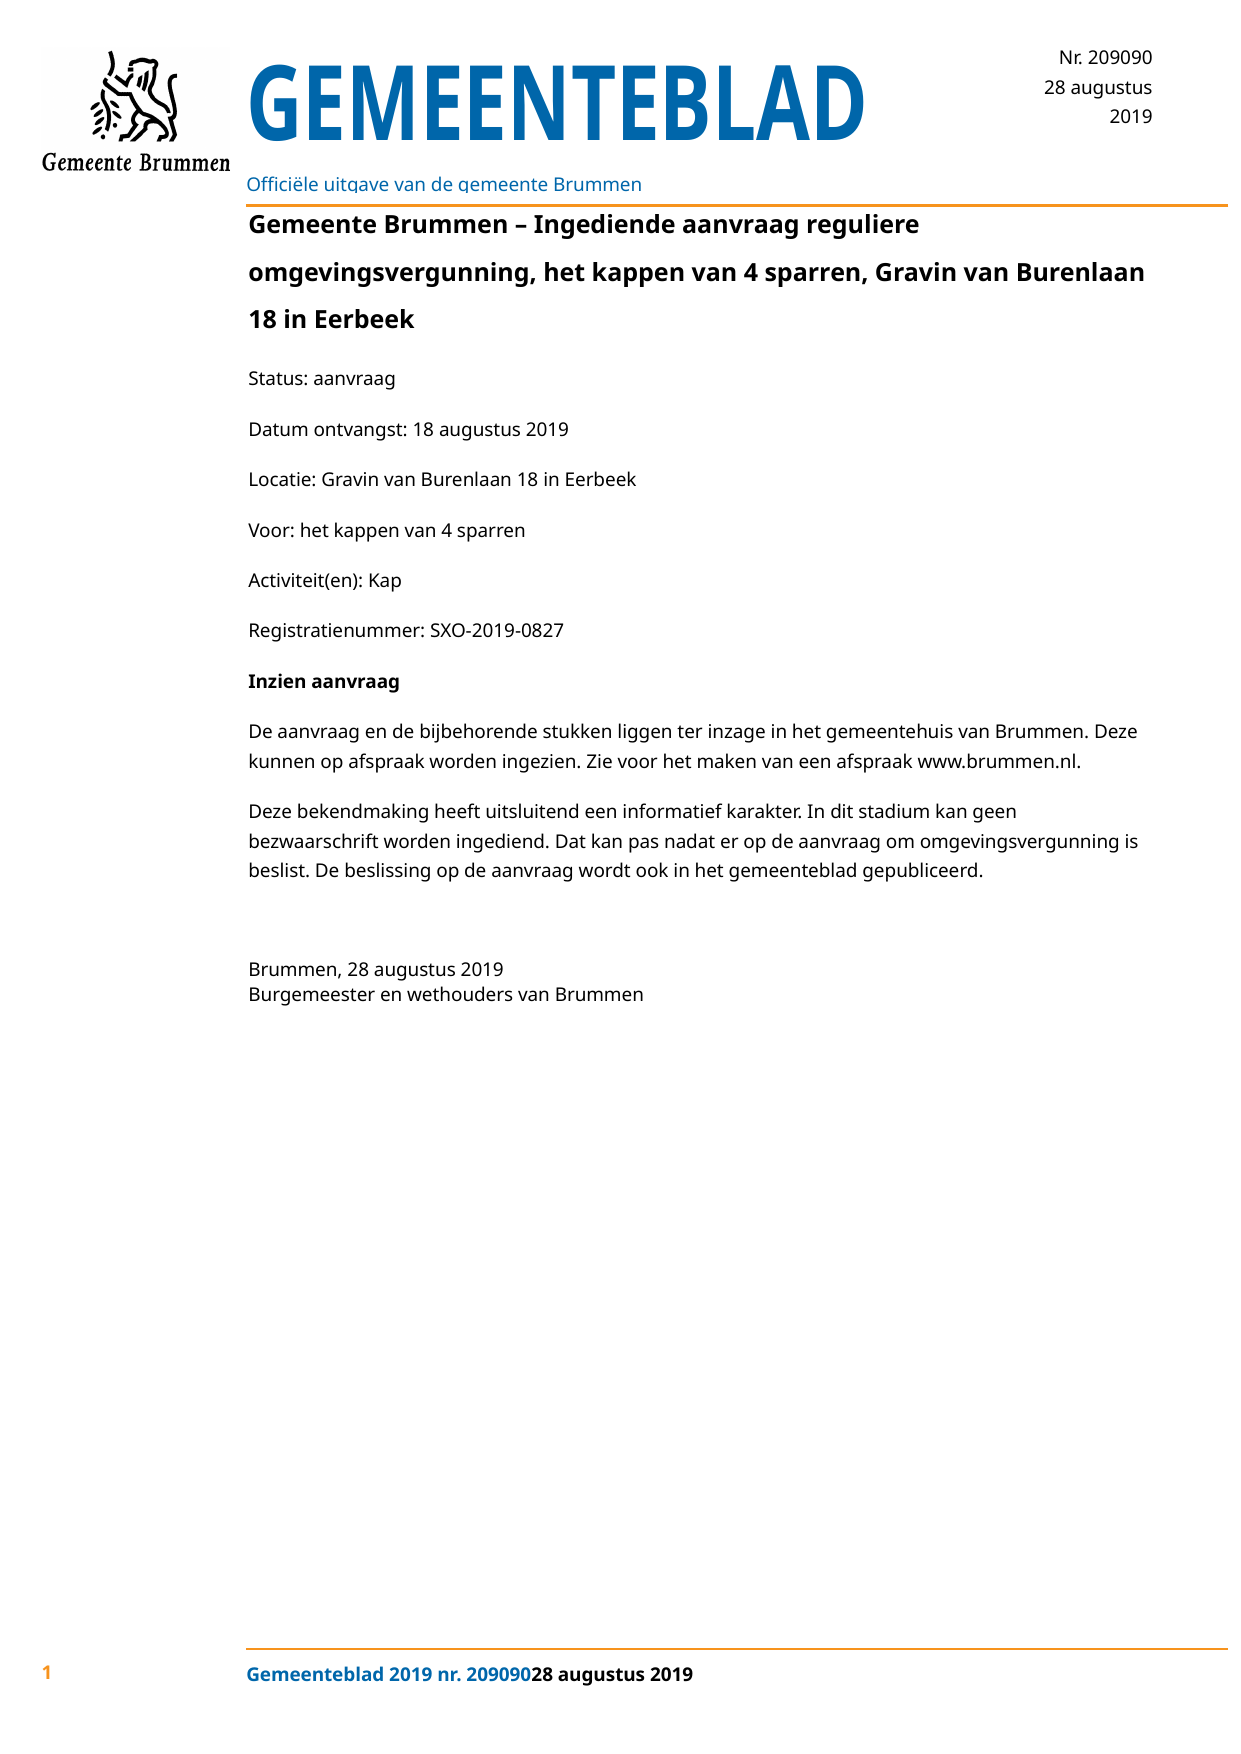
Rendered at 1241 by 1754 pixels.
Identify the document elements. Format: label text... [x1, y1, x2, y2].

text Brummen, 28 augustus 2019 [248, 956, 1152, 982]
picture [41, 47, 231, 172]
text De aanvraag en de bijbehorende stukken liggen ter inzage in het gemeentehuis van Brummen. Deze kunnen op afspraak worden ingezien. Zie voor het maken van een afspraak www.brummen.nl. [248, 718, 1152, 774]
text Gemeente Brummen – Ingediende aanvraag reguliere omgevingsvergunning, het kappen van 4 sparren, Gravin van Burenlaan 18 in Eerbeek [248, 207, 1152, 336]
text Locatie: Gravin van Burenlaan 18 in Eerbeek [248, 466, 1152, 492]
text Status: aanvraag [248, 366, 1152, 391]
text Burgemeester en wethouders van Brummen [248, 982, 1152, 1007]
text Voor: het kappen van 4 sparren [248, 517, 1152, 542]
text Activiteit(en): Kap [248, 567, 1152, 593]
text Registratienummer: SXO-2019-0827 [248, 618, 1152, 643]
text Datum ontvangst: 18 augustus 2019 [248, 416, 1152, 442]
text Inzien aanvraag [248, 668, 1152, 694]
text Deze bekendmaking heeft uitsluitend een informatief karakter. In dit stadium kan geen bezwaarschrift worden ingediend. Dat kan pas nadat er op de aanvraag om omgevingsvergunning is beslist. De beslissing op de aanvraag wordt ook in het gemeenteblad gepubliceerd. [248, 798, 1152, 883]
